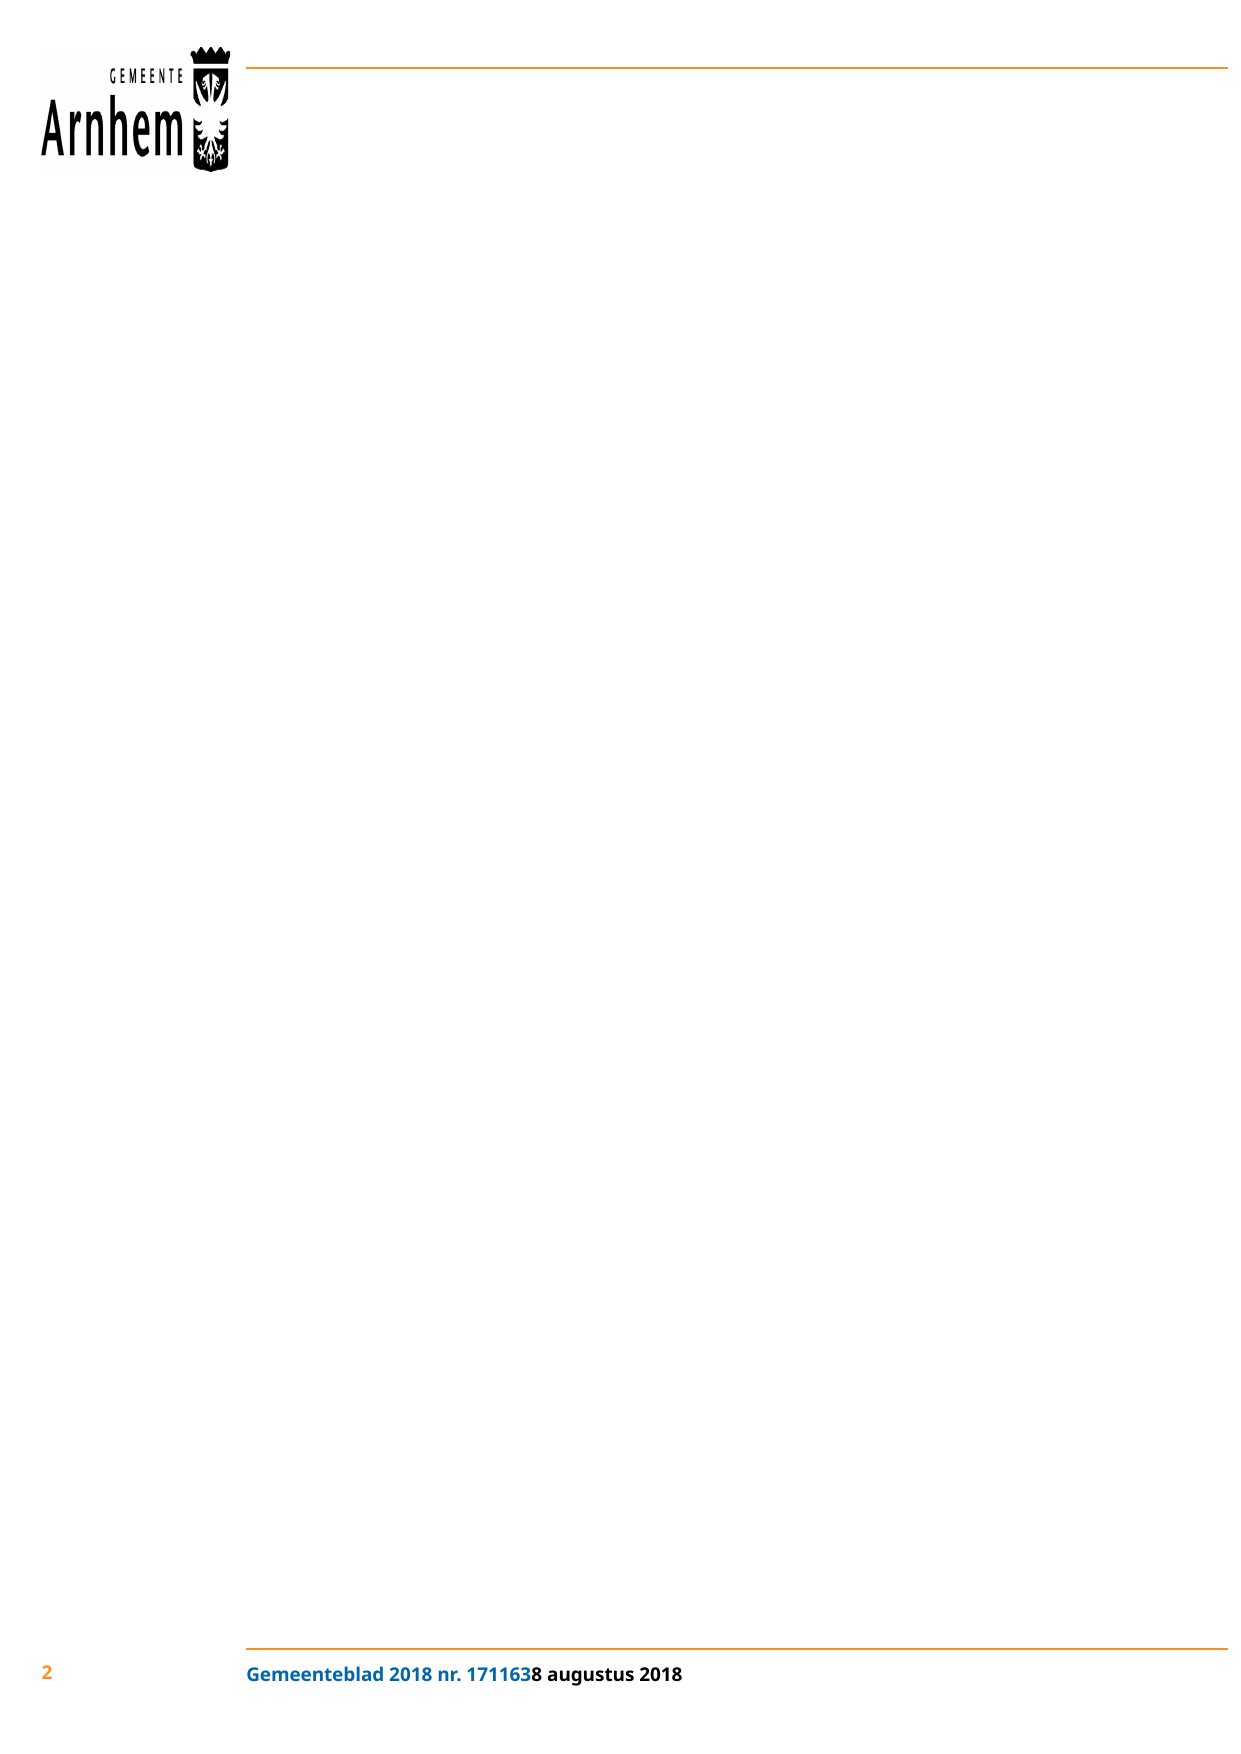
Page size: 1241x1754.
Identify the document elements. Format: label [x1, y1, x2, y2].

picture [41, 47, 231, 172]
